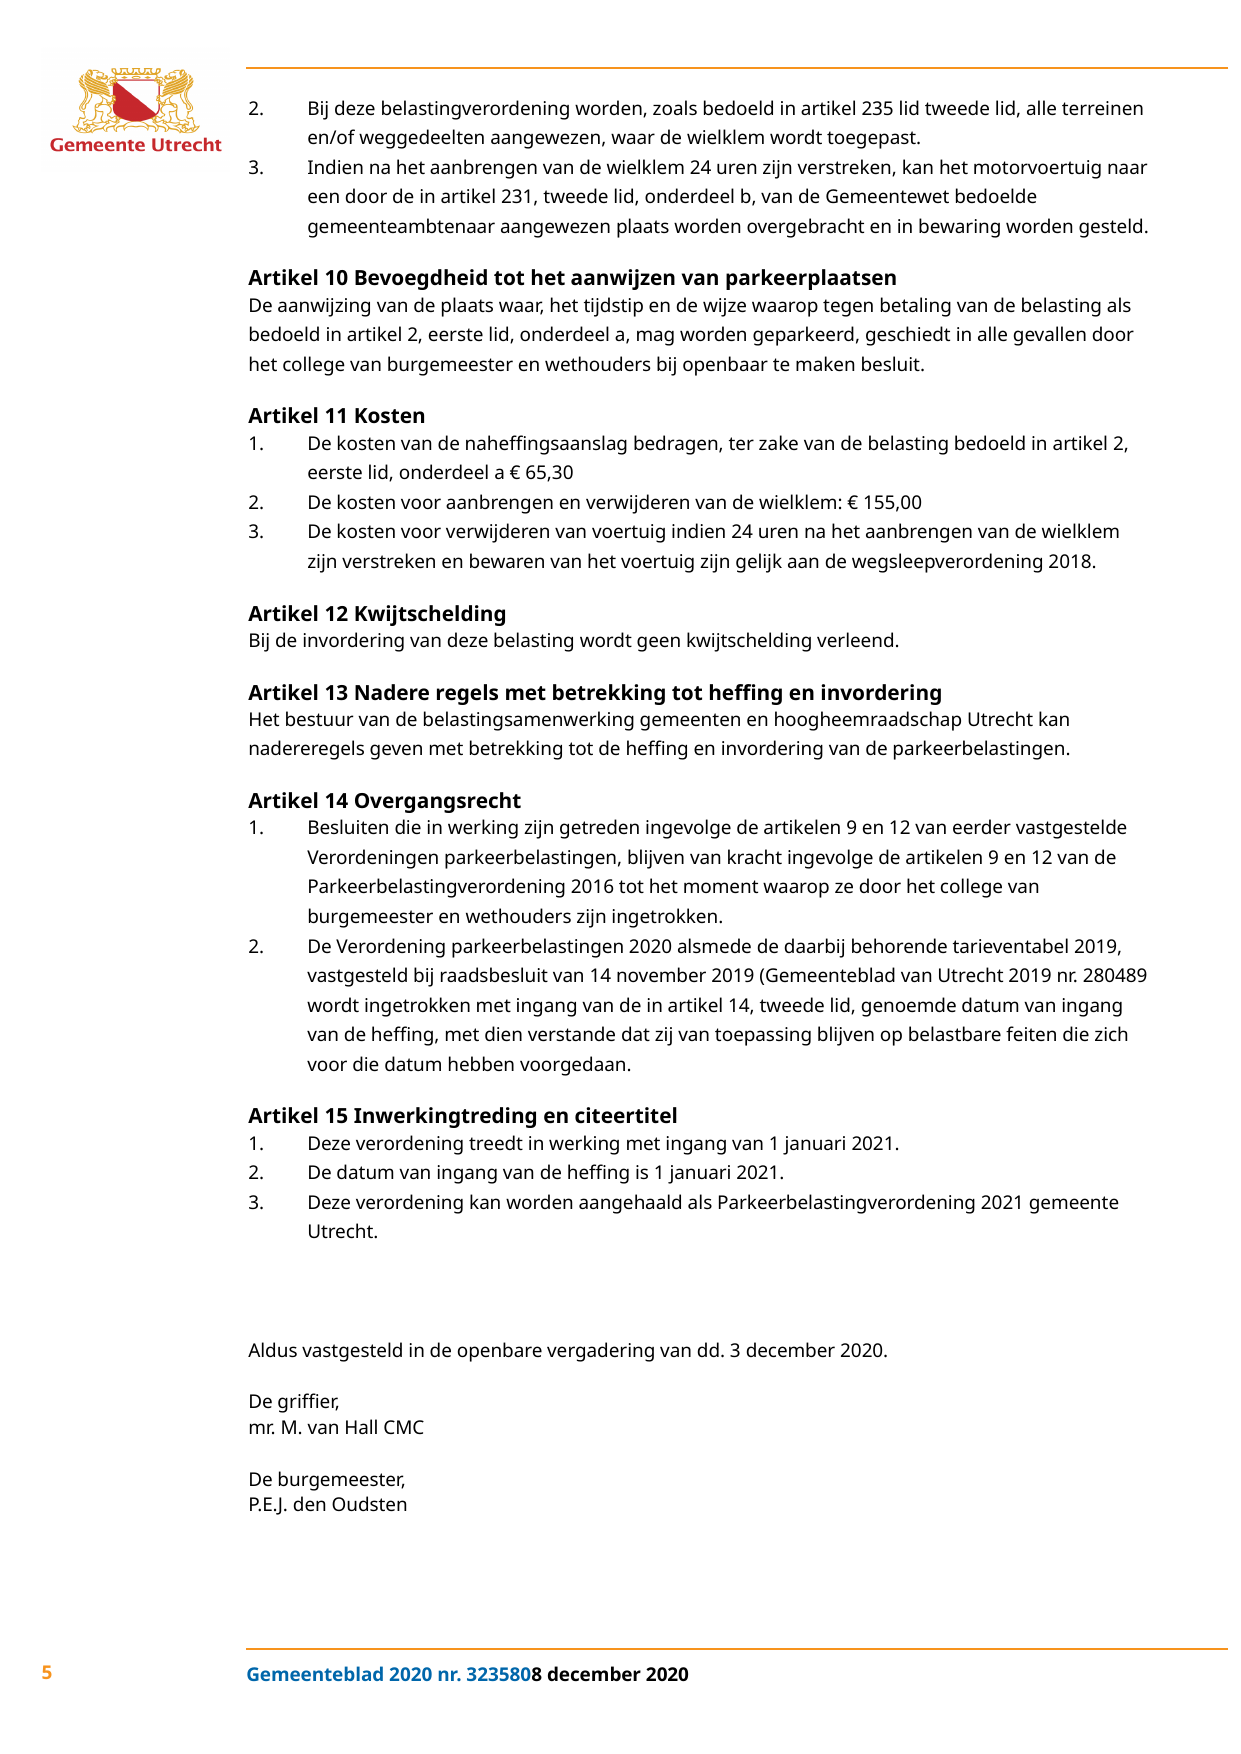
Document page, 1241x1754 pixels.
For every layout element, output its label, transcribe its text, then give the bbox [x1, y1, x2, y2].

text Artikel 12 Kwijtschelding [248, 599, 1152, 627]
text mr. M. van Hall CMC [248, 1414, 1152, 1440]
text Artikel 15 Inwerkingtreding en citeertitel [248, 1102, 1152, 1130]
text P.E.J. den Oudsten [248, 1491, 1152, 1517]
picture [41, 47, 231, 172]
list De kosten voor verwijderen van voertuig indien 24 uren na het aanbrengen van de wielklem zijn verstreken en bewaren van het voertuig zijn gelijk aan de wegsleepverordening 2018. [248, 519, 1152, 574]
list Indien na het aanbrengen van de wielklem 24 uren zijn verstreken, kan het motorvoertuig naar een door de in artikel 231, tweede lid, onderdeel b, van de Gemeentewet bedoelde gemeenteambtenaar aangewezen plaats worden overgebracht en in bewaring worden gesteld. [248, 154, 1152, 239]
text De burgemeester, [248, 1466, 1152, 1491]
text Het bestuur van de belastingsamenwerking gemeenten en hoogheemraadschap Utrecht kan nadereregels geven met betrekking tot de heffing en invordering van de parkeerbelastingen. [248, 706, 1152, 761]
list De kosten van de naheffingsaanslag bedragen, ter zake van de belasting bedoeld in artikel 2, eerste lid, onderdeel a € 65,30 [248, 430, 1152, 485]
text Bij de invordering van deze belasting wordt geen kwijtschelding verleend. [248, 627, 1152, 653]
list Deze verordening kan worden aangehaald als Parkeerbelastingverordening 2021 gemeente Utrecht. [248, 1189, 1152, 1244]
text Artikel 14 Overgangsrecht [248, 786, 1152, 814]
list Deze verordening treedt in werking met ingang van 1 januari 2021. [248, 1130, 1152, 1156]
list De kosten voor aanbrengen en verwijderen van de wielklem: € 155,00 [248, 489, 1152, 515]
list Besluiten die in werking zijn getreden ingevolge de artikelen 9 en 12 van eerder vastgestelde Verordeningen parkeerbelastingen, blijven van kracht ingevolge de artikelen 9 en 12 van de Parkeerbelastingverordening 2016 tot het moment waarop ze door het college van burgemeester en wethouders zijn ingetrokken. [248, 814, 1152, 929]
text Artikel 10 Bevoegdheid tot het aanwijzen van parkeerplaatsen [248, 263, 1152, 292]
list Bij deze belastingverordening worden, zoals bedoeld in artikel 235 lid tweede lid, alle terreinen en/of weggedeelten aangewezen, waar de wielklem wordt toegepast. [248, 95, 1152, 150]
text De aanwijzing van de plaats waar, het tijdstip en de wijze waarop tegen betaling van de belasting als bedoeld in artikel 2, eerste lid, onderdeel a, mag worden geparkeerd, geschiedt in alle gevallen door het college van burgemeester en wethouders bij openbaar te maken besluit. [248, 292, 1152, 377]
list De Verordening parkeerbelastingen 2020 alsmede de daarbij behorende tarieventabel 2019, vastgesteld bij raadsbesluit van 14 november 2019 (Gemeenteblad van Utrecht 2019 nr. 280489 wordt ingetrokken met ingang van de in artikel 14, tweede lid, genoemde datum van ingang van de heffing, met dien verstande dat zij van toepassing blijven op belastbare feiten die zich voor die datum hebben voorgedaan. [248, 933, 1152, 1077]
text Aldus vastgesteld in de openbare vergadering van dd. 3 december 2020. [248, 1337, 1152, 1363]
text Artikel 13 Nadere regels met betrekking tot heffing en invordering [248, 678, 1152, 706]
list De datum van ingang van de heffing is 1 januari 2021. [248, 1159, 1152, 1185]
text Artikel 11 Kosten [248, 402, 1152, 430]
text De griffier, [248, 1388, 1152, 1414]
